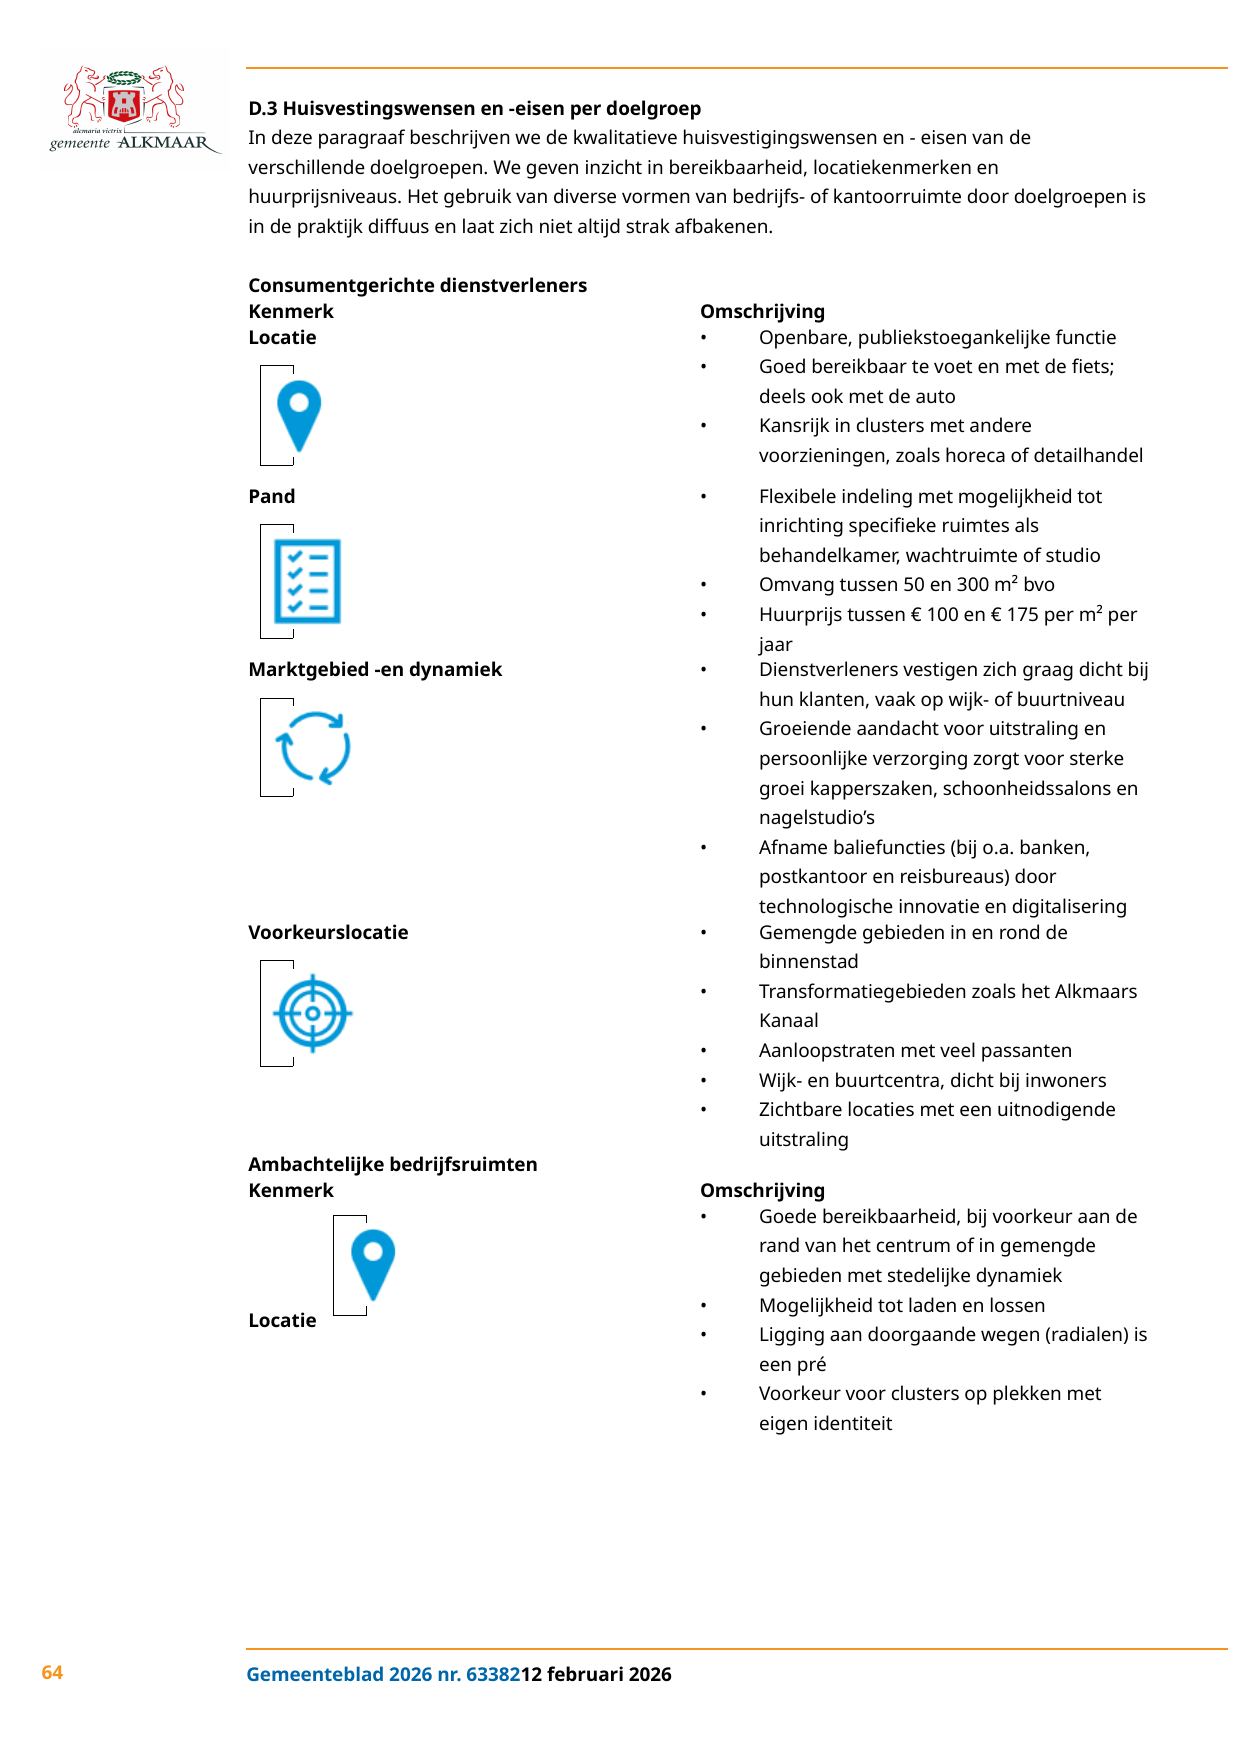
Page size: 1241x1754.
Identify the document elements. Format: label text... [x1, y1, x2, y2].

table_header Consumentgerichte dienstverleners [248, 273, 1152, 298]
table_cell Locatie [248, 324, 700, 483]
table_cell Omschrijving [700, 298, 1152, 324]
table_cell Voorkeurslocatie [248, 919, 700, 1152]
table_cell Ambachtelijke bedrijfsruimten [248, 1152, 1152, 1177]
table_cell Flexibele indeling met mogelijkheid tot inrichting specifieke ruimtes als behandelkamer, wachtruimte of studio Omvang tussen 50 en 300 m² bvo Huurprijs tussen € 100 en € 175 per m² per jaar [700, 483, 1152, 656]
picture [268, 706, 358, 788]
table_cell Kenmerk [248, 298, 700, 324]
table_cell Omschrijving [700, 1178, 1152, 1203]
picture [342, 1223, 402, 1306]
picture [268, 969, 358, 1057]
table_cell Locatie [248, 1203, 700, 1436]
table_cell Kenmerk [248, 1178, 700, 1203]
picture [41, 47, 231, 172]
table_cell Dienstverleners vestigen zich graag dicht bij hun klanten, vaak op wijk- of buurtniveau Groeiende aandacht voor uitstraling en persoonlijke verzorging zorgt voor sterke groei kapperszaken, schoonheidssalons en nagelstudio’s Afname baliefuncties (bij o.a. banken, postkantoor en reisbureaus) door technologische innovatie en digitalisering [700, 656, 1152, 919]
table_cell Openbare, publiekstoegankelijke functie Goed bereikbaar te voet en met de fiets; deels ook met de auto Kansrijk in clusters met andere voorzieningen, zoals horeca of detailhandel [700, 324, 1152, 483]
text D.3 Huisvestingswensen en -eisen per doelgroep [248, 95, 1152, 121]
picture [268, 533, 346, 629]
table_cell Gemengde gebieden in en rond de binnenstad Transformatiegebieden zoals het Alkmaars Kanaal Aanloopstraten met veel passanten Wijk- en buurtcentra, dicht bij inwoners Zichtbare locaties met een uitnodigende uitstraling [700, 919, 1152, 1152]
table_cell Goede bereikbaarheid, bij voorkeur aan de rand van het centrum of in gemengde gebieden met stedelijke dynamiek Mogelijkheid tot laden en lossen Ligging aan doorgaande wegen (radialen) is een pré Voorkeur voor clusters op plekken met eigen identiteit [700, 1203, 1152, 1436]
picture [268, 374, 328, 457]
table_cell Pand [248, 483, 700, 656]
text In deze paragraaf beschrijven we de kwalitatieve huisvestigingswensen en - eisen van de verschillende doelgroepen. We geven inzicht in bereikbaarheid, locatiekenmerken en huurprijsniveaus. Het gebruik van diverse vormen van bedrijfs- of kantoorruimte door doelgroepen is in de praktijk diffuus en laat zich niet altijd strak afbakenen. [248, 124, 1152, 239]
table_cell Marktgebied -en dynamiek [248, 656, 700, 919]
